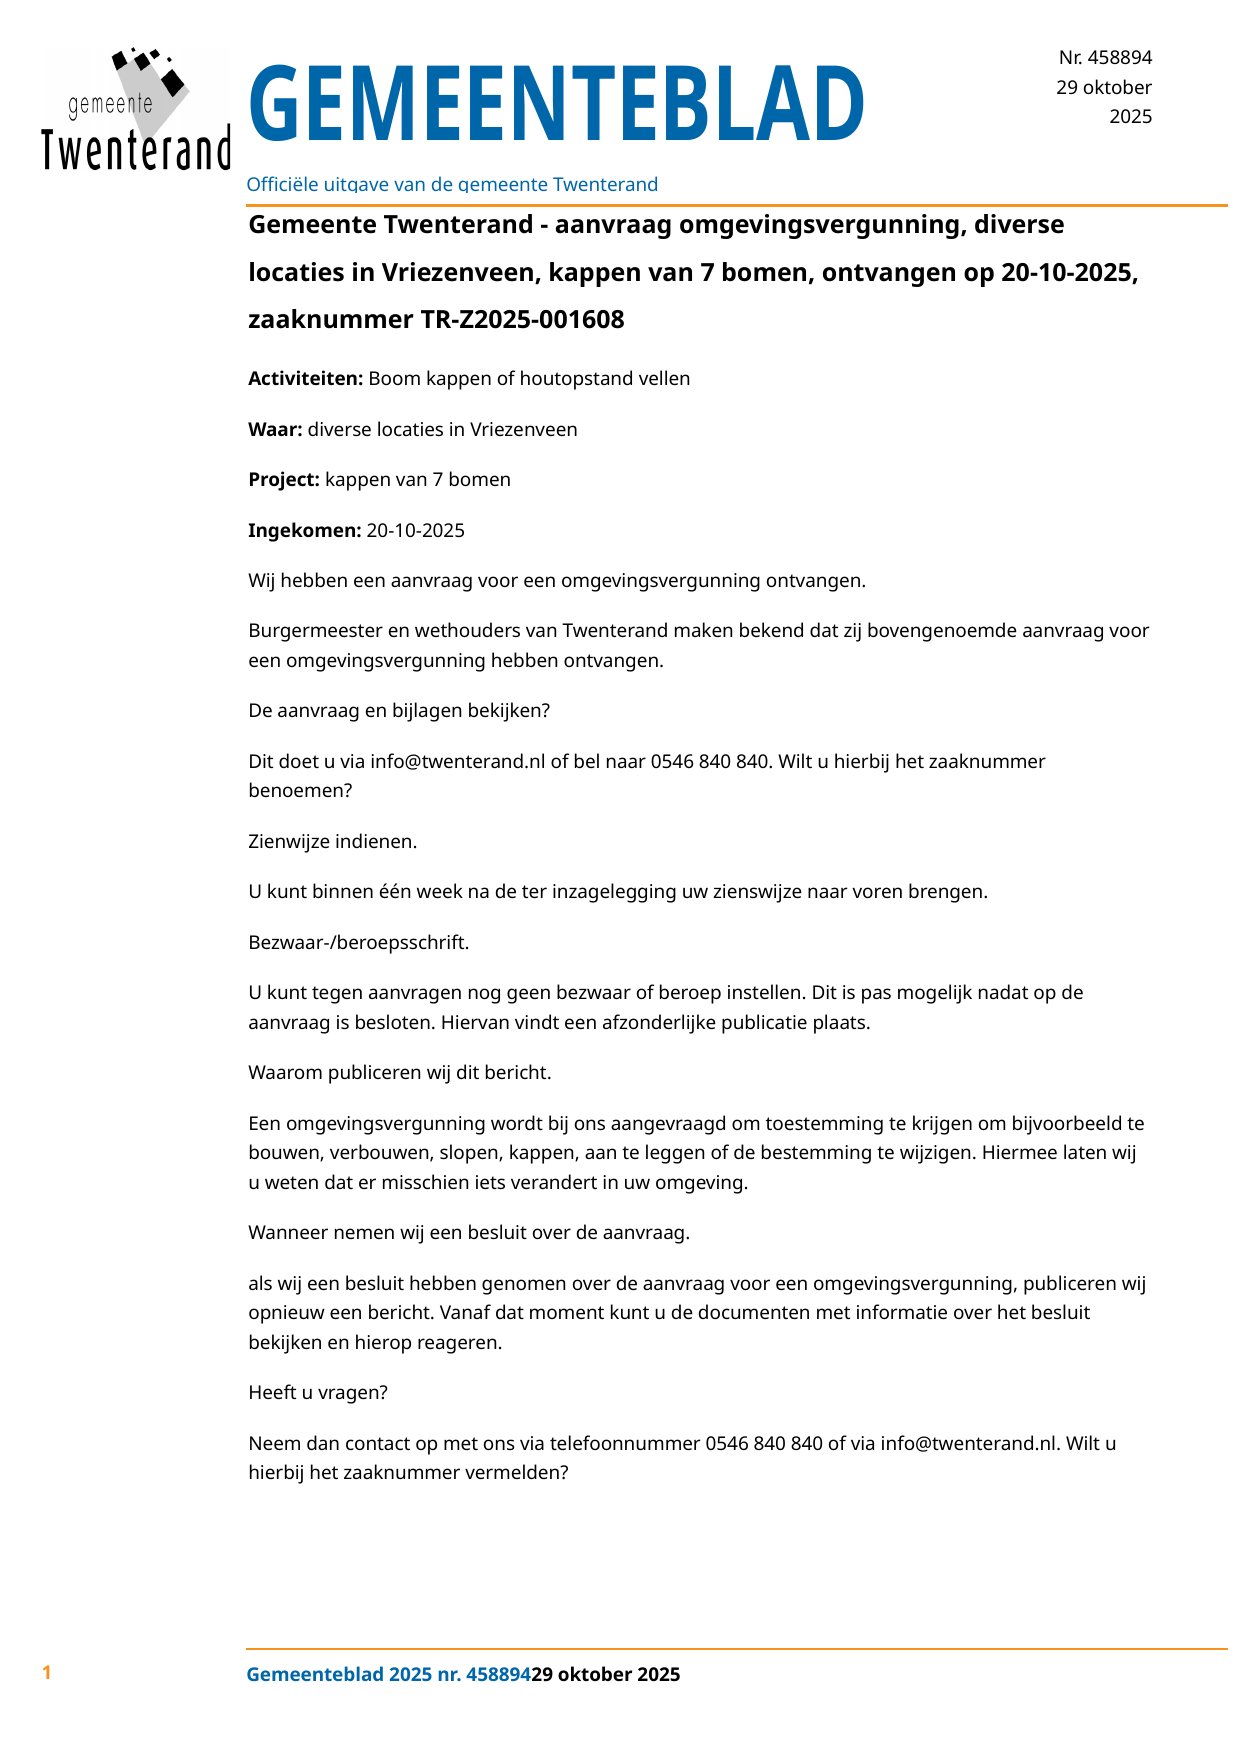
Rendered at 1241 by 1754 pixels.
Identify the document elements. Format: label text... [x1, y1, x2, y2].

text U kunt tegen aanvragen nog geen bezwaar of beroep instellen. Dit is pas mogelijk nadat op de aanvraag is besloten. Hiervan vindt een afzonderlijke publicatie plaats. [248, 979, 1152, 1034]
text Bezwaar-/beroepsschrift. [248, 929, 1152, 954]
text Zienwijze indienen. [248, 828, 1152, 854]
text Neem dan contact op met ons via telefoonnummer 0546 840 840 of via info@twenterand.nl. Wilt u hierbij het zaaknummer vermelden? [248, 1430, 1152, 1485]
text Project: kappen van 7 bomen [248, 466, 1152, 492]
text Activiteiten: Boom kappen of houtopstand vellen [248, 366, 1152, 391]
text Een omgevingsvergunning wordt bij ons aangevraagd om toestemming te krijgen om bijvoorbeeld te bouwen, verbouwen, slopen, kappen, aan te leggen of de bestemming te wijzigen. Hiermee laten wij u weten dat er misschien iets verandert in uw omgeving. [248, 1110, 1152, 1194]
text Waarom publiceren wij dit bericht. [248, 1059, 1152, 1085]
text Heeft u vragen? [248, 1379, 1152, 1405]
text als wij een besluit hebben genomen over de aanvraag voor een omgevingsvergunning, publiceren wij opnieuw een bericht. Vanaf dat moment kunt u de documenten met informatie over het besluit bekijken en hierop reageren. [248, 1270, 1152, 1354]
text Waar: diverse locaties in Vriezenveen [248, 416, 1152, 442]
text Gemeente Twenterand - aanvraag omgevingsvergunning, diverse locaties in Vriezenveen, kappen van 7 bomen, ontvangen op 20-10-2025, zaaknummer TR-Z2025-001608 [248, 207, 1152, 336]
text Ingekomen: 20-10-2025 [248, 517, 1152, 542]
picture [41, 47, 231, 172]
text U kunt binnen één week na de ter inzagelegging uw zienswijze naar voren brengen. [248, 878, 1152, 904]
text Burgermeester en wethouders van Twenterand maken bekend dat zij bovengenoemde aanvraag voor een omgevingsvergunning hebben ontvangen. [248, 618, 1152, 673]
text Dit doet u via info@twenterand.nl of bel naar 0546 840 840. Wilt u hierbij het zaaknummer benoemen? [248, 748, 1152, 803]
text De aanvraag en bijlagen bekijken? [248, 698, 1152, 723]
text Wij hebben een aanvraag voor een omgevingsvergunning ontvangen. [248, 567, 1152, 593]
text Wanneer nemen wij een besluit over de aanvraag. [248, 1219, 1152, 1245]
